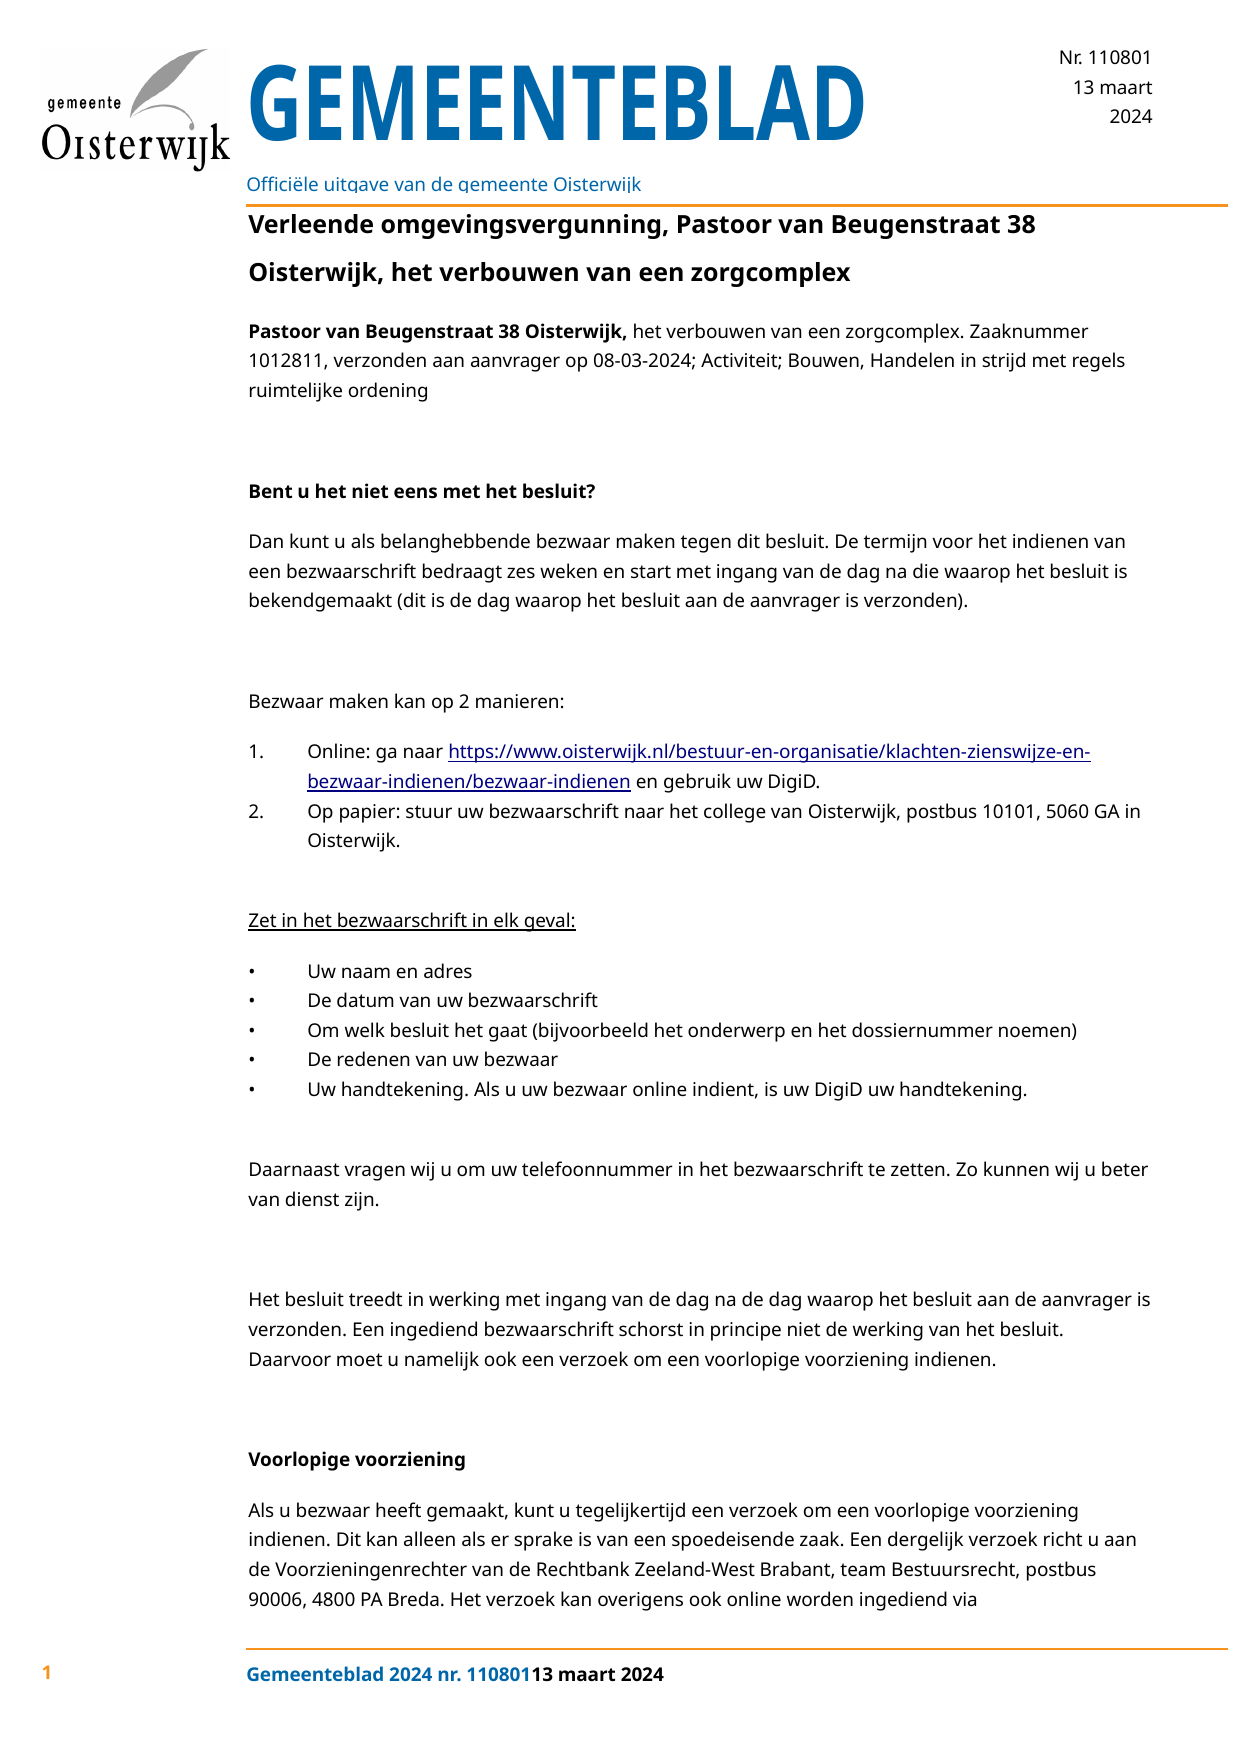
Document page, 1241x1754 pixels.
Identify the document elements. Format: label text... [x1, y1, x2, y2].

text Voorlopige voorziening [248, 1447, 1152, 1472]
text Het besluit treedt in werking met ingang van de dag na de dag waarop het besluit aan de aanvrager is verzonden. Een ingediend bezwaarschrift schorst in principe niet de werking van het besluit. Daarvoor moet u namelijk ook een verzoek om een voorlopige voorziening indienen. [248, 1287, 1152, 1372]
text Bent u het niet eens met het besluit? [248, 478, 1152, 504]
list Om welk besluit het gaat (bijvoorbeeld het onderwerp en het dossiernummer noemen) [248, 1017, 1152, 1043]
list Uw handtekening. Als u uw bezwaar online indient, is uw DigiD uw handtekening. [248, 1076, 1152, 1102]
list De redenen van uw bezwaar [248, 1047, 1152, 1072]
list De datum van uw bezwaarschrift [248, 987, 1152, 1013]
text Dan kunt u als belanghebbende bezwaar maken tegen dit besluit. De termijn voor het indienen van een bezwaarschrift bedraagt zes weken en start met ingang van de dag na die waarop het besluit is bekendgemaakt (dit is de dag waarop het besluit aan de aanvrager is verzonden). [248, 528, 1152, 613]
list Uw naam en adres [248, 958, 1152, 984]
text Zet in het bezwaarschrift in elk geval: [248, 907, 1152, 933]
picture [41, 47, 231, 172]
text Daarnaast vragen wij u om uw telefoonnummer in het bezwaarschrift te zetten. Zo kunnen wij u beter van dienst zijn. [248, 1156, 1152, 1212]
text Pastoor van Beugenstraat 38 Oisterwijk, het verbouwen van een zorgcomplex. Zaaknummer 1012811, verzonden aan aanvrager op 08-03-2024; Activiteit; Bouwen, Handelen in strijd met regels ruimtelijke ordening [248, 318, 1152, 403]
text Als u bezwaar heeft gemaakt, kunt u tegelijkertijd een verzoek om een voorlopige voorziening indienen. Dit kan alleen als er sprake is van een spoedeisende zaak. Een dergelijk verzoek richt u aan de Voorzieningenrechter van de Rechtbank Zeeland-West Brabant, team Bestuursrecht, postbus 90006, 4800 PA Breda. Het verzoek kan overigens ook online worden ingediend via [248, 1497, 1152, 1612]
list Op papier: stuur uw bezwaarschrift naar het college van Oisterwijk, postbus 10101, 5060 GA in Oisterwijk. [248, 798, 1152, 853]
text Bezwaar maken kan op 2 manieren: [248, 688, 1152, 714]
text Verleende omgevingsvergunning, Pastoor van Beugenstraat 38 Oisterwijk, het verbouwen van een zorgcomplex [248, 207, 1152, 288]
list Online: ga naar https://www.oisterwijk.nl/bestuur-en-organisatie/klachten-zienswijze-en-bezwaar-indienen/bezwaar-indienen en gebruik uw DigiD. [248, 739, 1152, 794]
